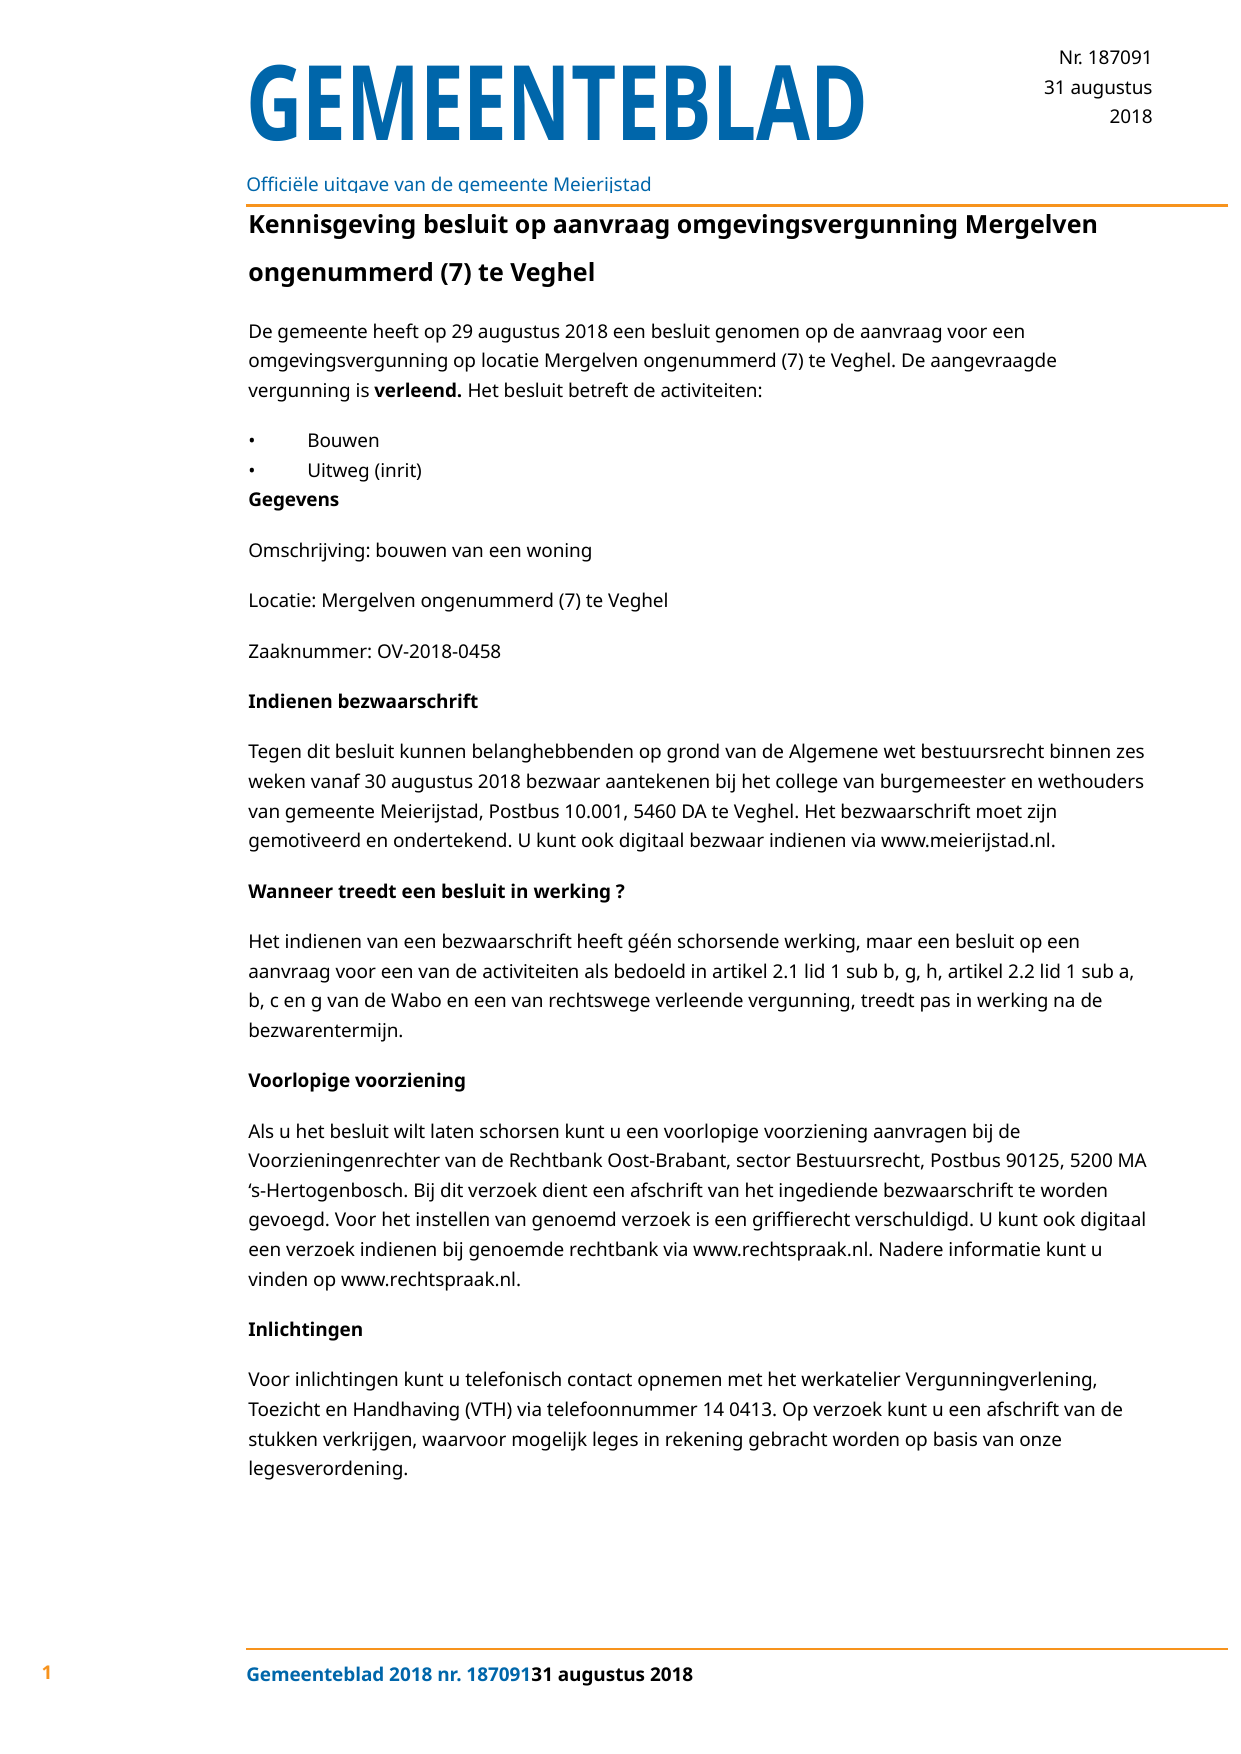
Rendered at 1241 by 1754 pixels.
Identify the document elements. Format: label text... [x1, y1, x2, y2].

text Omschrijving: bouwen van een woning [248, 537, 1152, 563]
text De gemeente heeft op 29 augustus 2018 een besluit genomen op de aanvraag voor een omgevingsvergunning op locatie Mergelven ongenummerd (7) te Veghel. De aangevraagde vergunning is verleend. Het besluit betreft de activiteiten: [248, 318, 1152, 403]
text Inlichtingen [248, 1316, 1152, 1342]
text Tegen dit besluit kunnen belanghebbenden op grond van de Algemene wet bestuursrecht binnen zes weken vanaf 30 augustus 2018 bezwaar aantekenen bij het college van burgemeester en wethouders van gemeente Meierijstad, Postbus 10.001, 5460 DA te Veghel. Het bezwaarschrift moet zijn gemotiveerd en ondertekend. U kunt ook digitaal bezwaar indienen via www.meierijstad.nl. [248, 739, 1152, 853]
picture [41, 47, 231, 172]
text Kennisgeving besluit op aanvraag omgevingsvergunning Mergelven ongenummerd (7) te Veghel [248, 207, 1152, 288]
text Voorlopige voorziening [248, 1067, 1152, 1093]
text Zaaknummer: OV-2018-0458 [248, 638, 1152, 664]
text Als u het besluit wilt laten schorsen kunt u een voorlopige voorziening aanvragen bij de Voorzieningenrechter van de Rechtbank Oost-Brabant, sector Bestuursrecht, Postbus 90125, 5200 MA ‘s-Hertogenbosch. Bij dit verzoek dient een afschrift van het ingediende bezwaarschrift te worden gevoegd. Voor het instellen van genoemd verzoek is een griffierecht verschuldigd. U kunt ook digitaal een verzoek indienen bij genoemde rechtbank via www.rechtspraak.nl. Nadere informatie kunt u vinden op www.rechtspraak.nl. [248, 1118, 1152, 1292]
text Het indienen van een bezwaarschrift heeft géén schorsende werking, maar een besluit op een aanvraag voor een van de activiteiten als bedoeld in artikel 2.1 lid 1 sub b, g, h, artikel 2.2 lid 1 sub a, b, c en g van de Wabo en een van rechtswege verleende vergunning, treedt pas in werking na de bezwarentermijn. [248, 928, 1152, 1043]
text Locatie: Mergelven ongenummerd (7) te Veghel [248, 587, 1152, 613]
text Wanneer treedt een besluit in werking ? [248, 878, 1152, 904]
text Gegevens [248, 487, 1152, 512]
text Indienen bezwaarschrift [248, 688, 1152, 714]
text Voor inlichtingen kunt u telefonisch contact opnemen met het werkatelier Vergunningverlening, Toezicht en Handhaving (VTH) via telefoonnummer 14 0413. Op verzoek kunt u een afschrift van de stukken verkrijgen, waarvoor mogelijk leges in rekening gebracht worden op basis van onze legesverordening. [248, 1367, 1152, 1481]
list Bouwen [248, 427, 1152, 453]
list Uitweg (inrit) [248, 457, 1152, 483]
